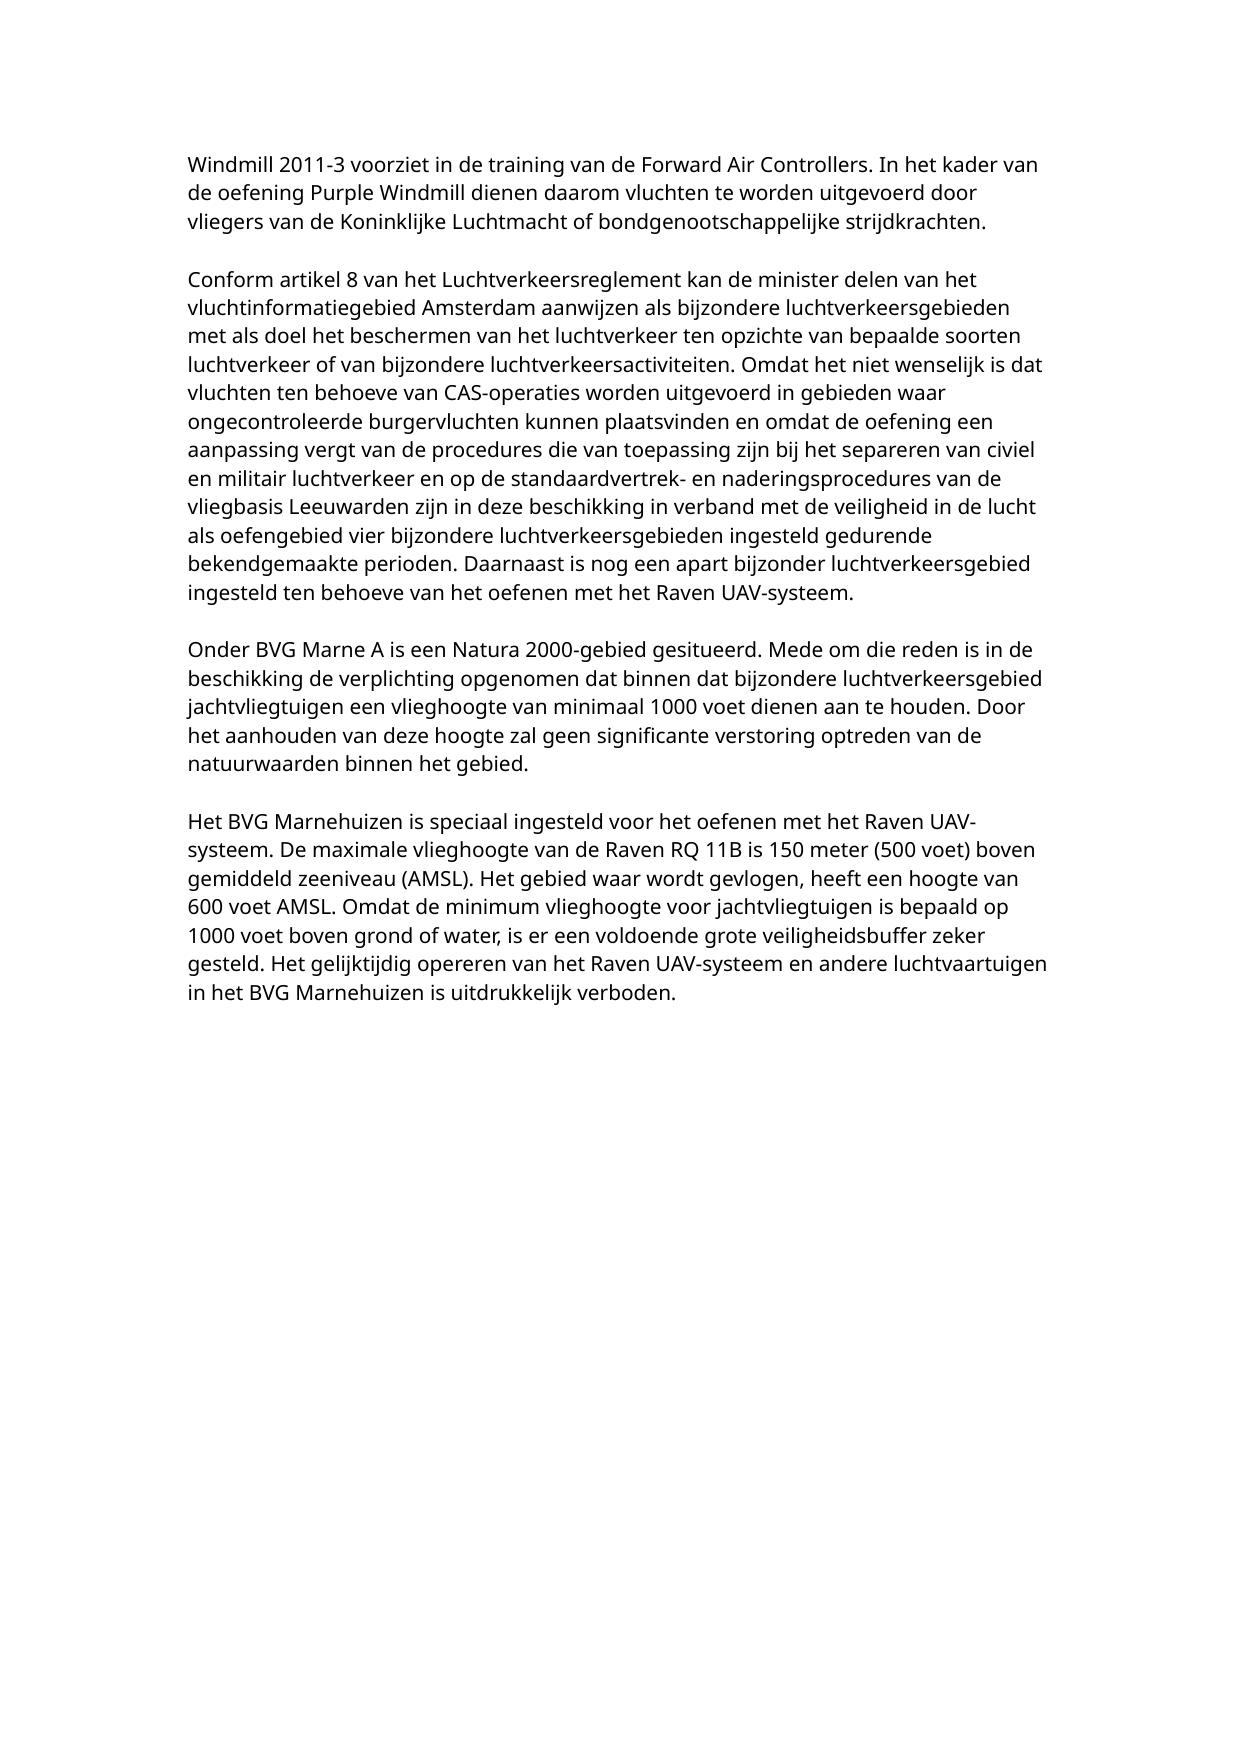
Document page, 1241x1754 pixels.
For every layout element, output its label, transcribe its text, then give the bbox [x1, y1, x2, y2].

text Het BVG Marnehuizen is speciaal ingesteld voor het oefenen met het Raven UAV-systeem. De maximale vlieghoogte van de Raven RQ 11B is 150 meter (500 voet) boven gemiddeld zeeniveau (AMSL). Het gebied waar wordt gevlogen, heeft een hoogte van 600 voet AMSL. Omdat de minimum vlieghoogte voor jachtvliegtuigen is bepaald op 1000 voet boven grond of water, is er een voldoende grote veiligheidsbuffer zeker gesteld. Het gelijktijdig opereren van het Raven UAV-systeem en andere luchtvaartuigen in het BVG Marnehuizen is uitdrukkelijk verboden. [187, 807, 1053, 1006]
text Windmill 2011-3 voorziet in de training van de Forward Air Controllers. In het kader van de oefening Purple Windmill dienen daarom vluchten te worden uitgevoerd door vliegers van de Koninklijke Luchtmacht of bondgenootschappelijke strijdkrachten. [187, 150, 1053, 235]
text Conform artikel 8 van het Luchtverkeersreglement kan de minister delen van het vluchtinformatiegebied Amsterdam aanwijzen als bijzondere luchtverkeersgebieden met als doel het beschermen van het luchtverkeer ten opzichte van bepaalde soorten luchtverkeer of van bijzondere luchtverkeersactiviteiten. Omdat het niet wenselijk is dat vluchten ten behoeve van CAS-operaties worden uitgevoerd in gebieden waar ongecontroleerde burgervluchten kunnen plaatsvinden en omdat de oefening een aanpassing vergt van de procedures die van toepassing zijn bij het separeren van civiel en militair luchtverkeer en op de standaardvertrek- en naderingsprocedures van de vliegbasis Leeuwarden zijn in deze beschikking in verband met de veiligheid in de lucht als oefengebied vier bijzondere luchtverkeersgebieden ingesteld gedurende bekendgemaakte perioden. Daarnaast is nog een apart bijzonder luchtverkeersgebied ingesteld ten behoeve van het oefenen met het Raven UAV-systeem. [187, 265, 1053, 606]
text Onder BVG Marne A is een Natura 2000-gebied gesitueerd. Mede om die reden is in de beschikking de verplichting opgenomen dat binnen dat bijzondere luchtverkeersgebied jachtvliegtuigen een vlieghoogte van minimaal 1000 voet dienen aan te houden. Door het aanhouden van deze hoogte zal geen significante verstoring optreden van de natuurwaarden binnen het gebied. [187, 636, 1053, 778]
